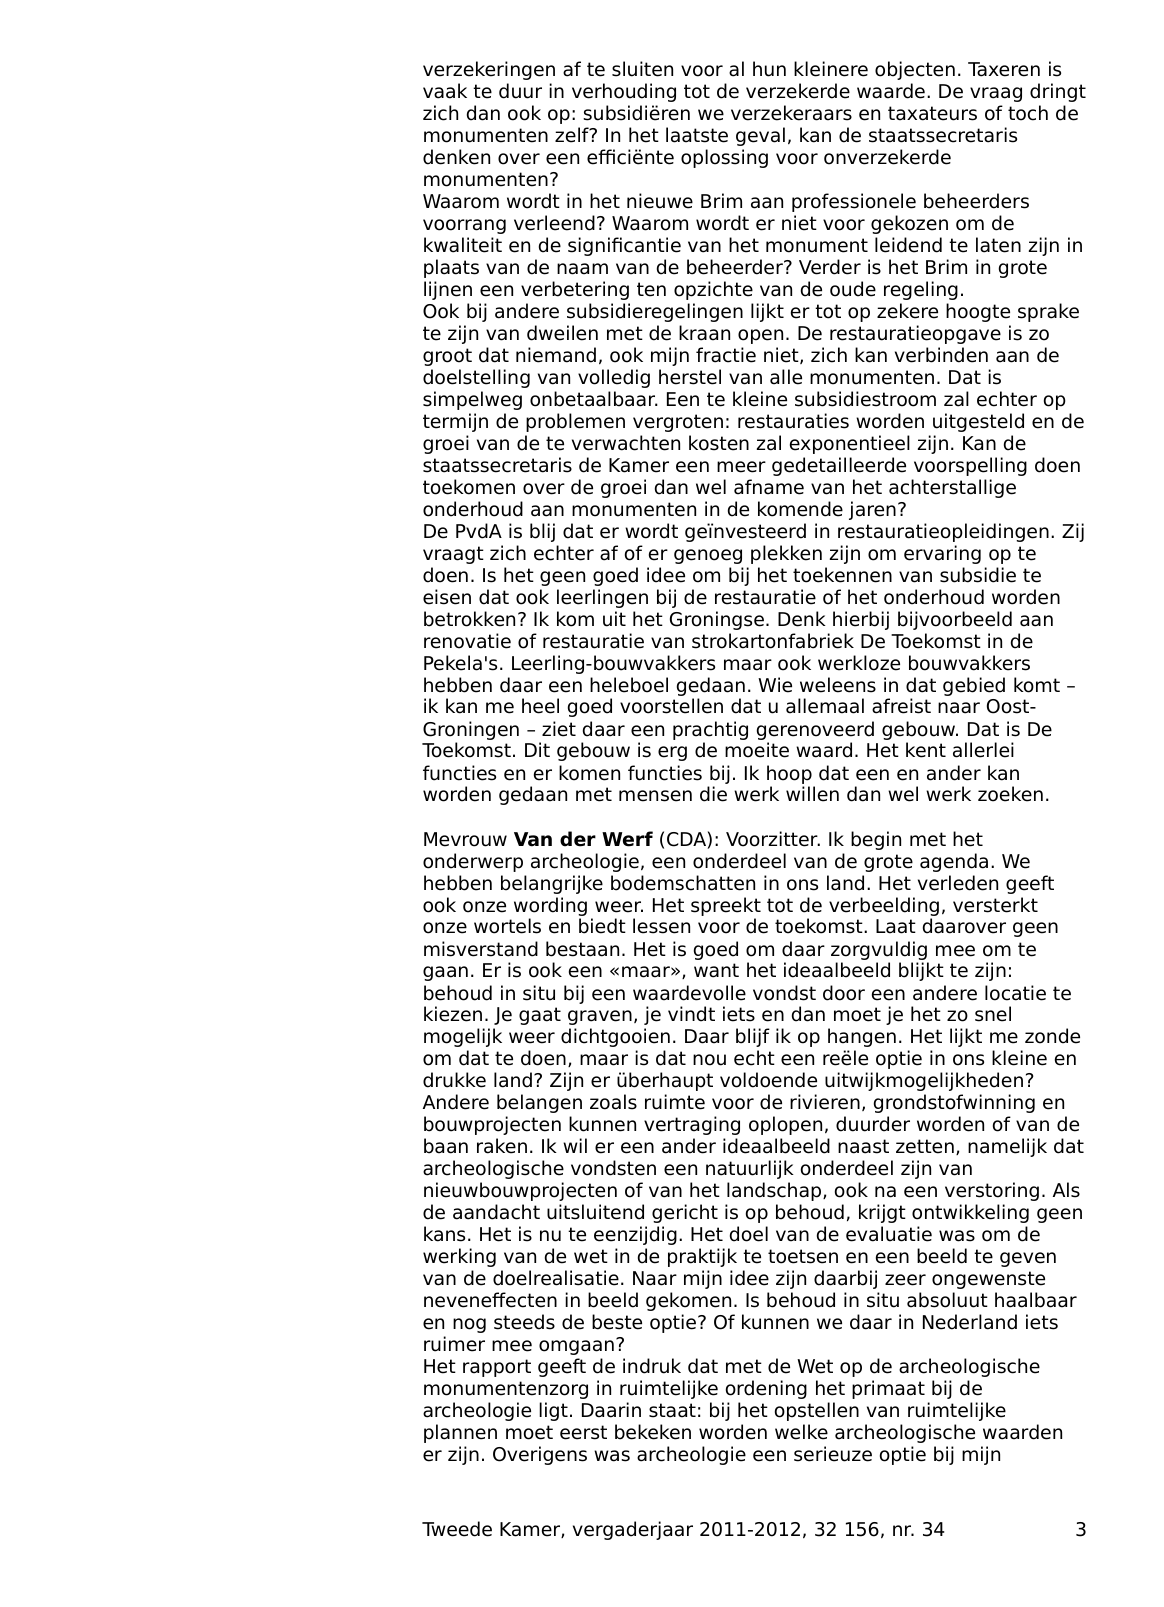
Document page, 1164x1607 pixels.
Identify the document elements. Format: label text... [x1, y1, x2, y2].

text Waarom wordt in het nieuwe Brim aan professionele beheerders voorrang verleend? Waarom wordt er niet voor gekozen om de kwaliteit en de significantie van het monument leidend te laten zijn in plaats van de naam van de beheerder? Verder is het Brim in grote lijnen een verbetering ten opzichte van de oude regeling. [422, 191, 1087, 301]
text De PvdA is blij dat er wordt geïnvesteerd in restauratieopleidingen. Zij vraagt zich echter af of er genoeg plekken zijn om ervaring op te doen. Is het geen goed idee om bij het toekennen van subsidie te eisen dat ook leerlingen bij de restauratie of het onderhoud worden betrokken? Ik kom uit het Groningse. Denk hierbij bijvoorbeeld aan renovatie of restauratie van strokartonfabriek De Toekomst in de Pekela's. Leerling-bouwvakkers maar ook werkloze bouwvakkers hebben daar een heleboel gedaan. Wie weleens in dat gebied komt – ik kan me heel goed voorstellen dat u allemaal afreist naar Oost-Groningen – ziet daar een prachtig gerenoveerd gebouw. Dat is De Toekomst. Dit gebouw is erg de moeite waard. Het kent allerlei functies en er komen functies bij. Ik hoop dat een en ander kan worden gedaan met mensen die werk willen dan wel werk zoeken. [422, 521, 1087, 806]
text Ook bij andere subsidieregelingen lijkt er tot op zekere hoogte sprake te zijn van dweilen met de kraan open. De restauratieopgave is zo groot dat niemand, ook mijn fractie niet, zich kan verbinden aan de doelstelling van volledig herstel van alle monumenten. Dat is simpelweg onbetaalbaar. Een te kleine subsidiestroom zal echter op termijn de problemen vergroten: restauraties worden uitgesteld en de groei van de te verwachten kosten zal exponentieel zijn. Kan de staatssecretaris de Kamer een meer gedetailleerde voorspelling doen toekomen over de groei dan wel afname van het achterstallige onderhoud aan monumenten in de komende jaren? [422, 301, 1087, 521]
text Mevrouw Van der Werf (CDA): Voorzitter. Ik begin met het onderwerp archeologie, een onderdeel van de grote agenda. We hebben belangrijke bodemschatten in ons land. Het verleden geeft ook onze wording weer. Het spreekt tot de verbeelding, versterkt onze wortels en biedt lessen voor de toekomst. Laat daarover geen misverstand bestaan. Het is goed om daar zorgvuldig mee om te gaan. Er is ook een «maar», want het ideaalbeeld blijkt te zijn: behoud in situ bij een waardevolle vondst door een andere locatie te kiezen. Je gaat graven, je vindt iets en dan moet je het zo snel mogelijk weer dichtgooien. Daar blijf ik op hangen. Het lijkt me zonde om dat te doen, maar is dat nou echt een reële optie in ons kleine en drukke land? Zijn er überhaupt voldoende uitwijkmogelijkheden? Andere belangen zoals ruimte voor de rivieren, grondstofwinning en bouwprojecten kunnen vertraging oplopen, duurder worden of van de baan raken. Ik wil er een ander ideaalbeeld naast zetten, namelijk dat archeologische vondsten een natuurlijk onderdeel zijn van nieuwbouwprojecten of van het landschap, ook na een verstoring. Als de aandacht uitsluitend gericht is op behoud, krijgt ontwikkeling geen kans. Het is nu te eenzijdig. Het doel van de evaluatie was om de werking van de wet in de praktijk te toetsen en een beeld te geven van de doelrealisatie. Naar mijn idee zijn daarbij zeer ongewenste neveneffecten in beeld gekomen. Is behoud in situ absoluut haalbaar en nog steeds de beste optie? Of kunnen we daar in Nederland iets ruimer mee omgaan? [422, 828, 1087, 1356]
text verzekeringen af te sluiten voor al hun kleinere objecten. Taxeren is vaak te duur in verhouding tot de verzekerde waarde. De vraag dringt zich dan ook op: subsidiëren we verzekeraars en taxateurs of toch de monumenten zelf? In het laatste geval, kan de staatssecretaris denken over een efficiënte oplossing voor onverzekerde monumenten? [422, 59, 1087, 191]
text Het rapport geeft de indruk dat met de Wet op de archeologische monumentenzorg in ruimtelijke ordening het primaat bij de archeologie ligt. Daarin staat: bij het opstellen van ruimtelijke plannen moet eerst bekeken worden welke archeologische waarden er zijn. Overigens was archeologie een serieuze optie bij mijn [422, 1356, 1087, 1466]
